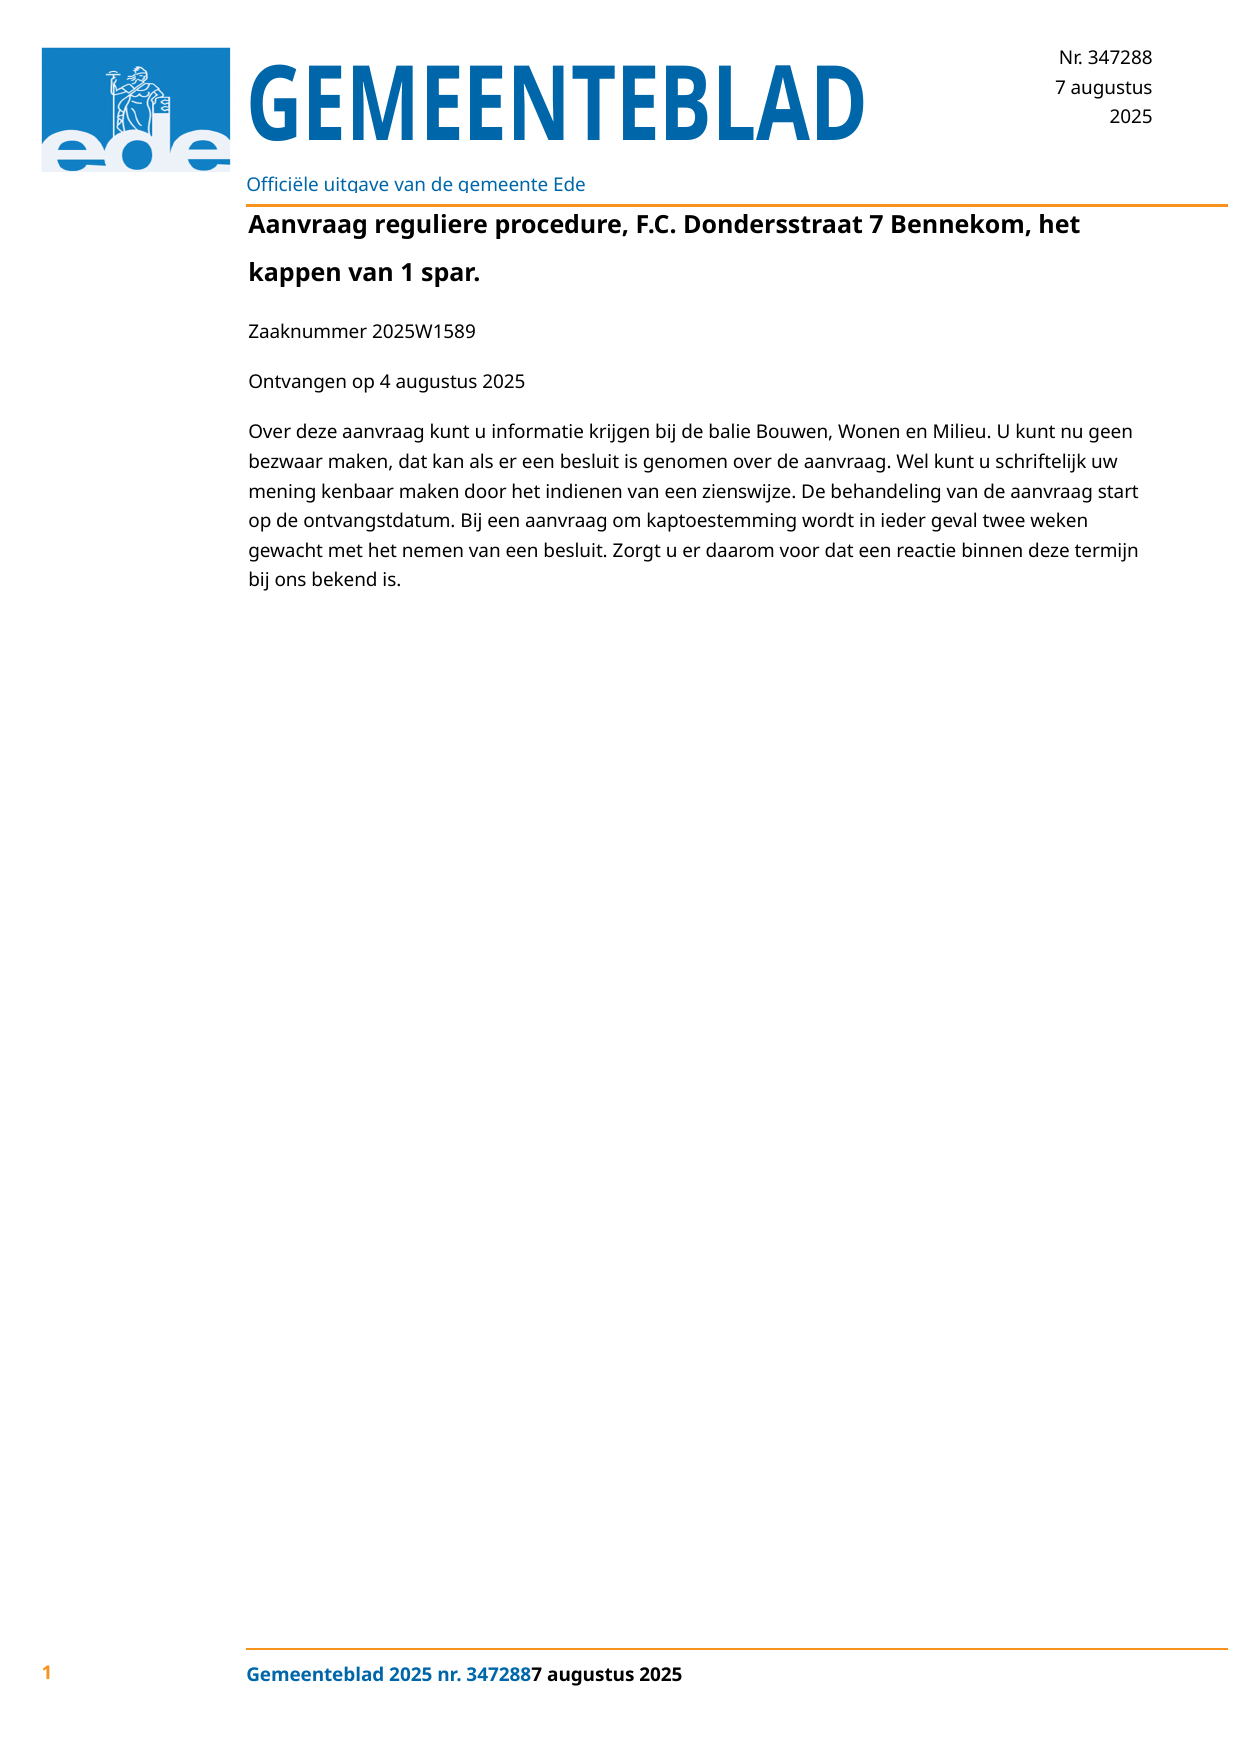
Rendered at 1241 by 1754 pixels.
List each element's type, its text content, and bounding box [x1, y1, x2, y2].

text Aanvraag reguliere procedure, F.C. Dondersstraat 7 Bennekom, het kappen van 1 spar. [248, 207, 1152, 288]
text Over deze aanvraag kunt u informatie krijgen bij de balie Bouwen, Wonen en Milieu. U kunt nu geen bezwaar maken, dat kan als er een besluit is genomen over de aanvraag. Wel kunt u schriftelijk uw mening kenbaar maken door het indienen van een zienswijze. De behandeling van de aanvraag start op de ontvangstdatum. Bij een aanvraag om kaptoestemming wordt in ieder geval twee weken gewacht met het nemen van een besluit. Zorgt u er daarom voor dat een reactie binnen deze termijn bij ons bekend is. [248, 419, 1152, 592]
text Ontvangen op 4 augustus 2025 [248, 368, 1152, 394]
text Zaaknummer 2025W1589 [248, 318, 1152, 344]
picture [41, 47, 231, 172]
